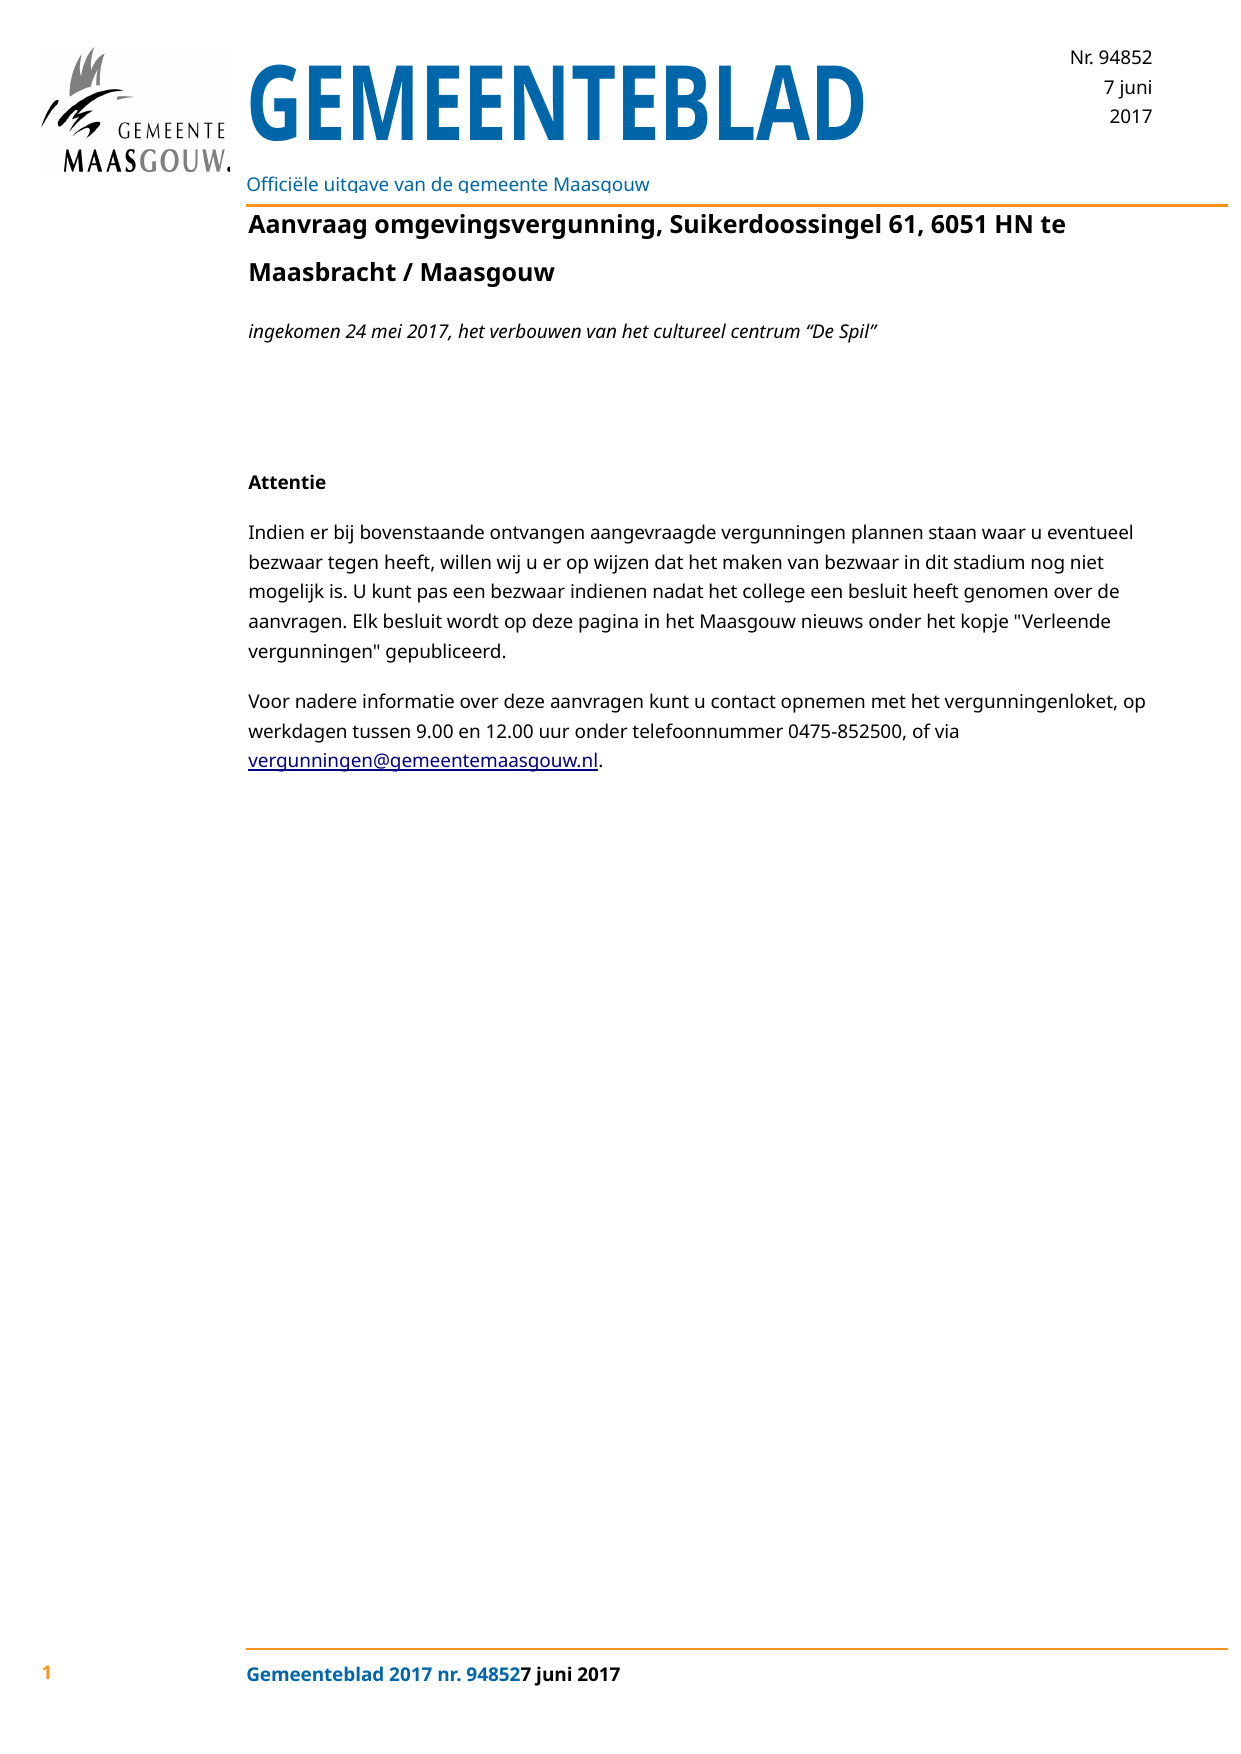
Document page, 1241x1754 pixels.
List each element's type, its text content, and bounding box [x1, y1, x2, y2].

text Aanvraag omgevingsvergunning, Suikerdoossingel 61, 6051 HN te Maasbracht / Maasgouw [248, 207, 1152, 288]
picture [41, 47, 231, 172]
text Indien er bij bovenstaande ontvangen aangevraagde vergunningen plannen staan waar u eventueel bezwaar tegen heeft, willen wij u er op wijzen dat het maken van bezwaar in dit stadium nog niet mogelijk is. U kunt pas een bezwaar indienen nadat het college een besluit heeft genomen over de aanvragen. Elk besluit wordt op deze pagina in het Maasgouw nieuws onder het kopje "Verleende vergunningen" gepubliceerd. [248, 519, 1152, 664]
text Attentie [248, 469, 1152, 495]
text ingekomen 24 mei 2017, het verbouwen van het cultureel centrum “De Spil” [248, 318, 1152, 344]
text Voor nadere informatie over deze aanvragen kunt u contact opnemen met het vergunningenloket, op werkdagen tussen 9.00 en 12.00 uur onder telefoonnummer 0475-852500, of via vergunningen@gemeentemaasgouw.nl. [248, 688, 1152, 773]
